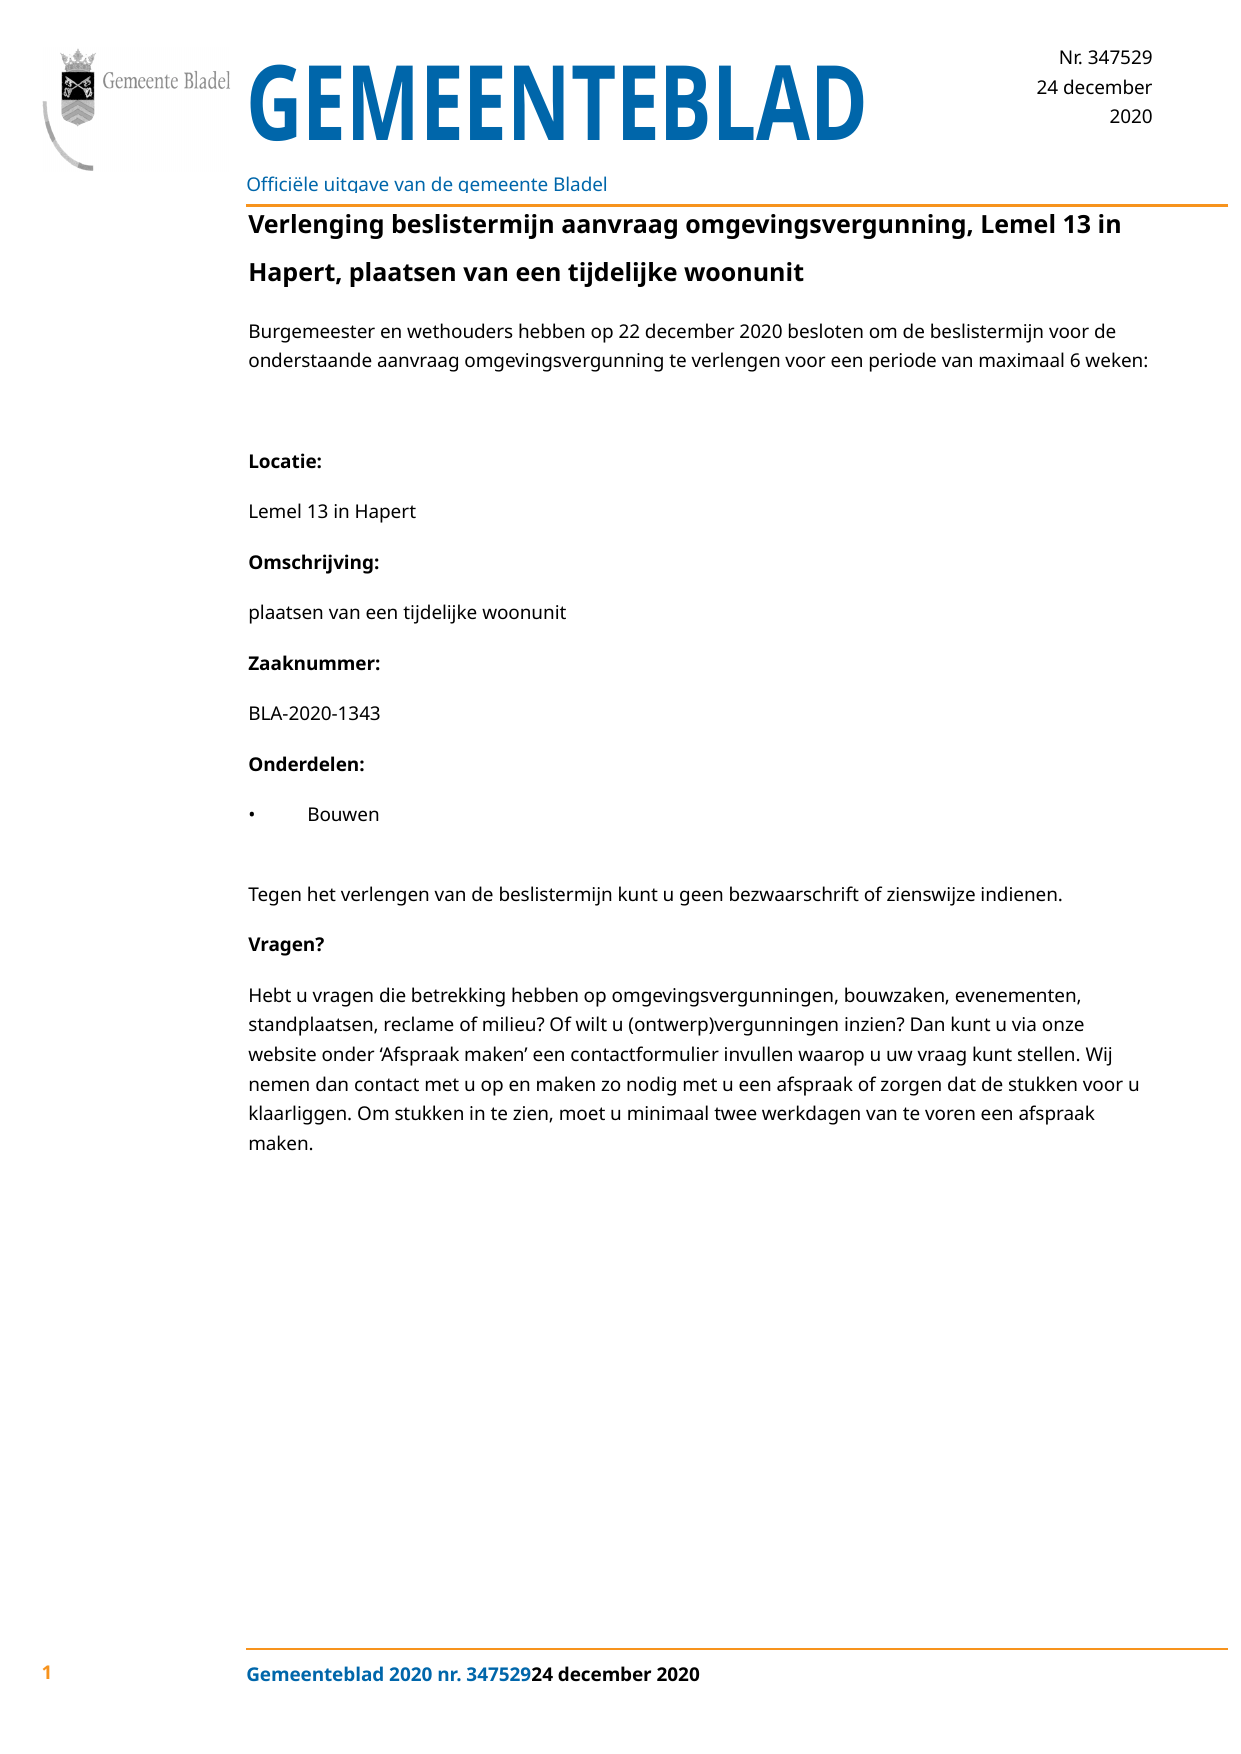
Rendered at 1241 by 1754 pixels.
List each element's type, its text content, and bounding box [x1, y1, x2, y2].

text Lemel 13 in Hapert [248, 499, 1152, 524]
text plaatsen van een tijdelijke woonunit [248, 599, 1152, 625]
text Verlenging beslistermijn aanvraag omgevingsvergunning, Lemel 13 in Hapert, plaatsen van een tijdelijke woonunit [248, 207, 1152, 288]
picture [41, 47, 231, 172]
text Locatie: [248, 448, 1152, 474]
text Zaaknummer: [248, 650, 1152, 676]
text Onderdelen: [248, 751, 1152, 777]
text Hebt u vragen die betrekking hebben op omgevingsvergunningen, bouwzaken, evenementen, standplaatsen, reclame of milieu? Of wilt u (ontwerp)vergunningen inzien? Dan kunt u via onze website onder ‘Afspraak maken’ een contactformulier invullen waarop u uw vraag kunt stellen. Wij nemen dan contact met u op en maken zo nodig met u een afspraak of zorgen dat de stukken voor u klaarliggen. Om stukken in te zien, moet u minimaal twee werkdagen van te voren een afspraak maken. [248, 982, 1152, 1156]
text Omschrijving: [248, 549, 1152, 575]
list Bouwen [248, 801, 1152, 827]
text Vragen? [248, 932, 1152, 957]
text Tegen het verlengen van de beslistermijn kunt u geen bezwaarschrift of zienswijze indienen. [248, 881, 1152, 907]
text Burgemeester en wethouders hebben op 22 december 2020 besloten om de beslistermijn voor de onderstaande aanvraag omgevingsvergunning te verlengen voor een periode van maximaal 6 weken: [248, 318, 1152, 373]
text BLA-2020-1343 [248, 700, 1152, 726]
